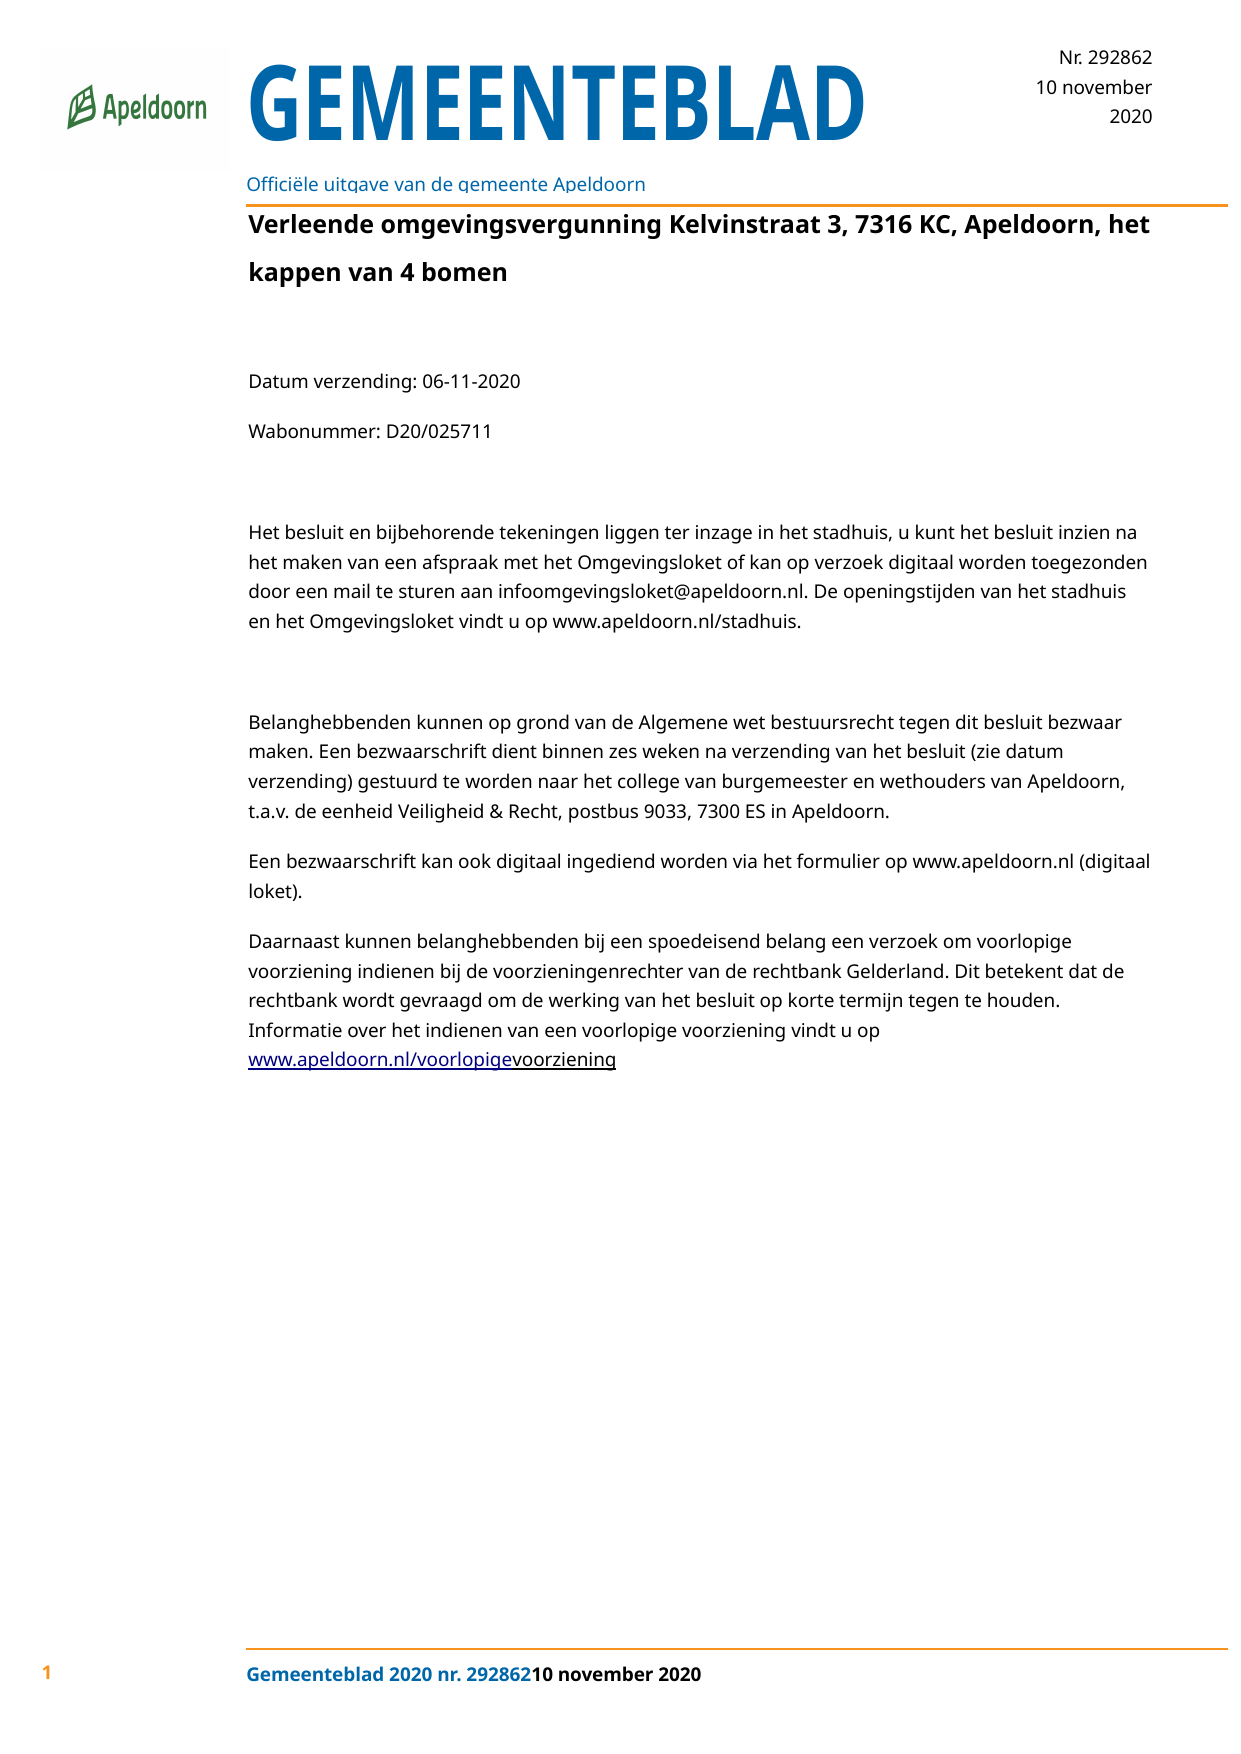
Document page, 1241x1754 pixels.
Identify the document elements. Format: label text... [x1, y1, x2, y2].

text Daarnaast kunnen belanghebbenden bij een spoedeisend belang een verzoek om voorlopige voorziening indienen bij de voorzieningenrechter van de rechtbank Gelderland. Dit betekent dat de rechtbank wordt gevraagd om de werking van het besluit op korte termijn tegen te houden. Informatie over het indienen van een voorlopige voorziening vindt u op www.apeldoorn.nl/voorlopigevoorziening [248, 928, 1152, 1072]
text Een bezwaarschrift kan ook digitaal ingediend worden via het formulier op www.apeldoorn.nl (digitaal loket). [248, 848, 1152, 904]
picture [41, 47, 231, 172]
text Datum verzending: 06-11-2020 [248, 368, 1152, 394]
text Belanghebbenden kunnen op grond van de Algemene wet bestuursrecht tegen dit besluit bezwaar maken. Een bezwaarschrift dient binnen zes weken na verzending van het besluit (zie datum verzending) gestuurd te worden naar het college van burgemeester en wethouders van Apeldoorn, t.a.v. de eenheid Veiligheid & Recht, postbus 9033, 7300 ES in Apeldoorn. [248, 709, 1152, 824]
text Verleende omgevingsvergunning Kelvinstraat 3, 7316 KC, Apeldoorn, het kappen van 4 bomen [248, 207, 1152, 288]
text Wabonummer: D20/025711 [248, 419, 1152, 444]
text Het besluit en bijbehorende tekeningen liggen ter inzage in het stadhuis, u kunt het besluit inzien na het maken van een afspraak met het Omgevingsloket of kan op verzoek digitaal worden toegezonden door een mail te sturen aan infoomgevingsloket@apeldoorn.nl. De openingstijden van het stadhuis en het Omgevingsloket vindt u op www.apeldoorn.nl/stadhuis. [248, 519, 1152, 634]
